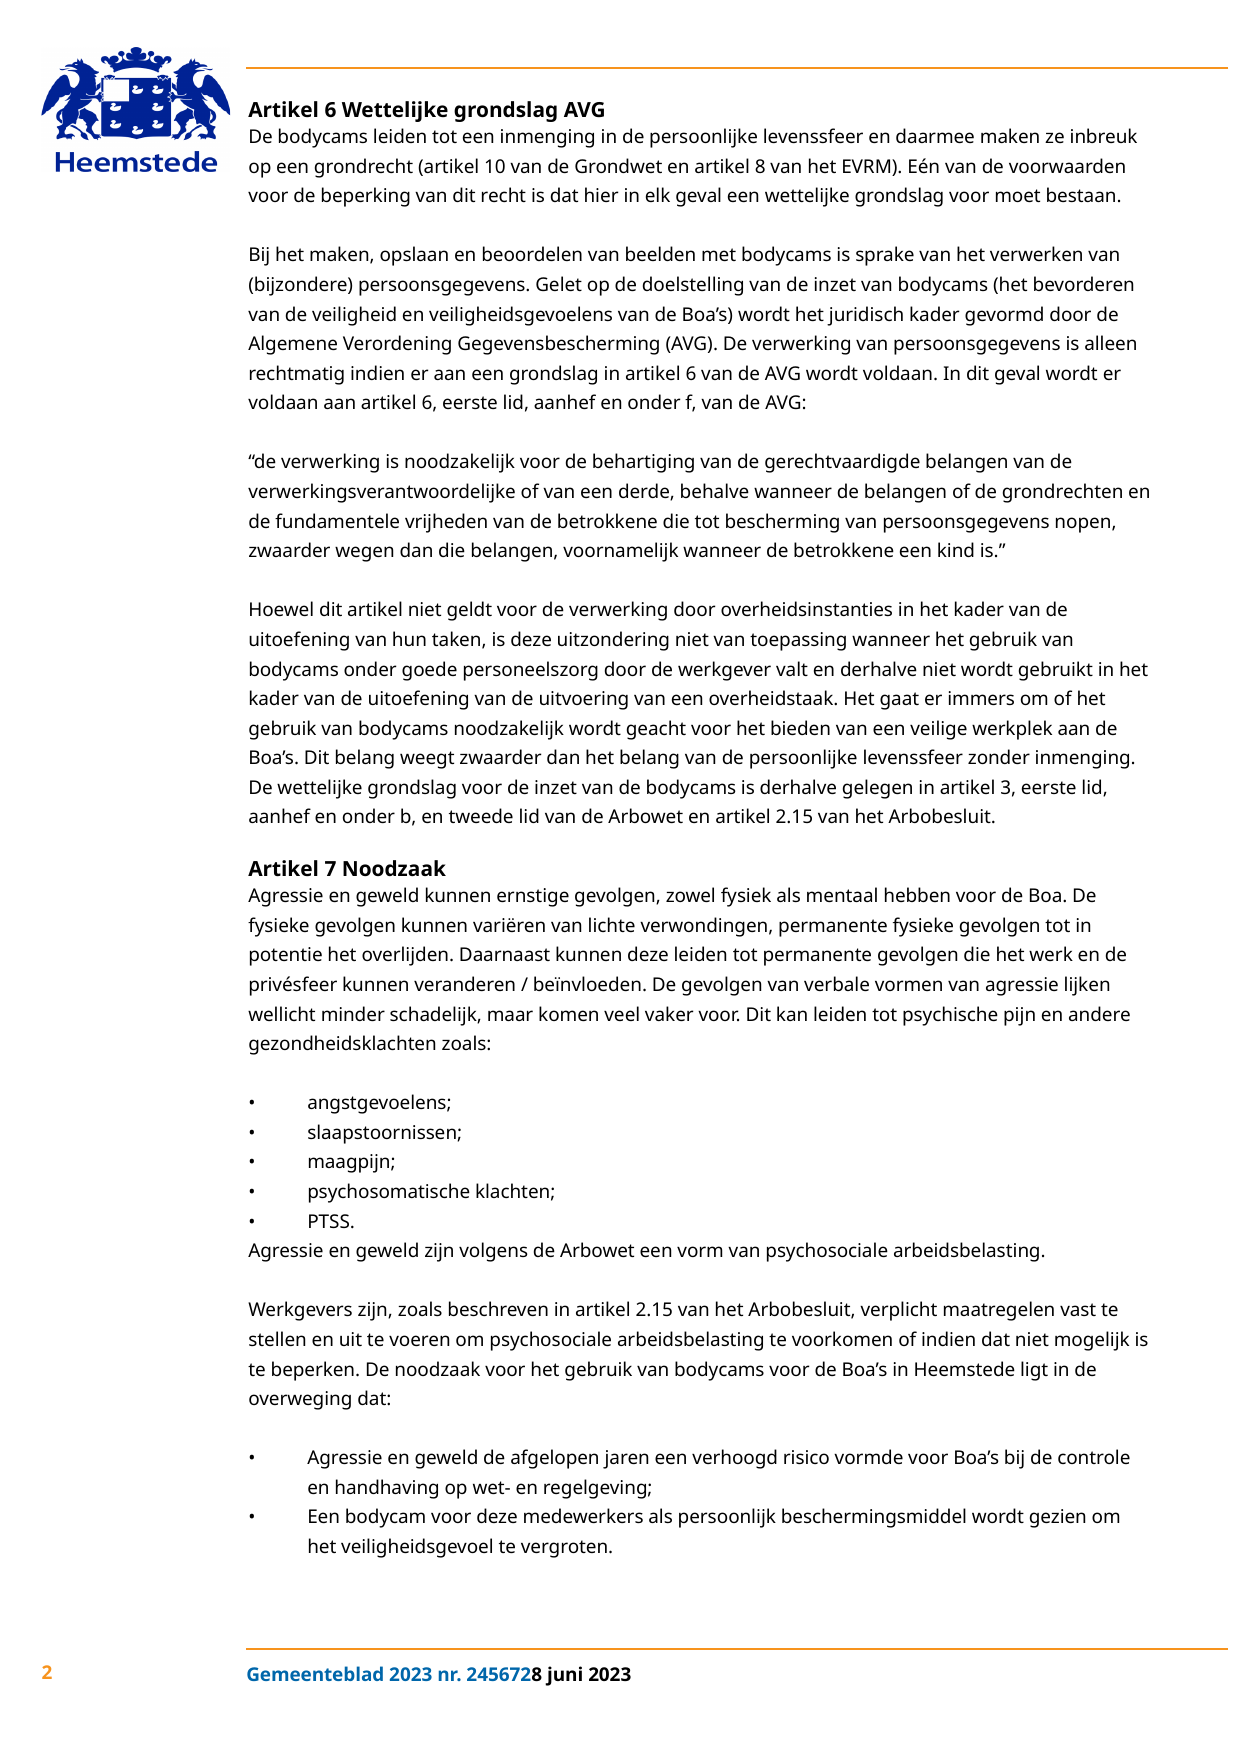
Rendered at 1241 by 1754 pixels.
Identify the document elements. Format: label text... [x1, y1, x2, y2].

picture [41, 47, 231, 172]
list PTSS. [248, 1208, 1152, 1234]
list maagpijn; [248, 1149, 1152, 1174]
text Artikel 6 Wettelijke grondslag AVG [248, 95, 1152, 123]
text Artikel 7 Noodzaak [248, 854, 1152, 882]
text “de verwerking is noodzakelijk voor de behartiging van de gerechtvaardigde belangen van de verwerkingsverantwoordelijke of van een derde, behalve wanneer de belangen of de grondrechten en de fundamentele vrijheden van de betrokkene die tot bescherming van persoonsgegevens nopen, zwaarder wegen dan die belangen, voornamelijk wanneer de betrokkene een kind is.” [248, 449, 1152, 563]
text Agressie en geweld zijn volgens de Arbowet een vorm van psychosociale arbeidsbelasting. [248, 1237, 1152, 1263]
list slaapstoornissen; [248, 1119, 1152, 1145]
text Agressie en geweld kunnen ernstige gevolgen, zowel fysiek als mentaal hebben voor de Boa. De fysieke gevolgen kunnen variëren van lichte verwondingen, permanente fysieke gevolgen tot in potentie het overlijden. Daarnaast kunnen deze leiden tot permanente gevolgen die het werk en de privésfeer kunnen veranderen / beïnvloeden. De gevolgen van verbale vormen van agressie lijken wellicht minder schadelijk, maar komen veel vaker voor. Dit kan leiden tot psychische pijn en andere gezondheidsklachten zoals: [248, 882, 1152, 1056]
list psychosomatische klachten; [248, 1178, 1152, 1204]
list angstgevoelens; [248, 1089, 1152, 1115]
list Agressie en geweld de afgelopen jaren een verhoogd risico vormde voor Boa’s bij de controle en handhaving op wet- en regelgeving; [248, 1444, 1152, 1500]
text Hoewel dit artikel niet geldt voor de verwerking door overheidsinstanties in het kader van de uitoefening van hun taken, is deze uitzondering niet van toepassing wanneer het gebruik van bodycams onder goede personeelszorg door de werkgever valt en derhalve niet wordt gebruikt in het kader van de uitoefening van de uitvoering van een overheidstaak. Het gaat er immers om of het gebruik van bodycams noodzakelijk wordt geacht voor het bieden van een veilige werkplek aan de Boa’s. Dit belang weegt zwaarder dan het belang van de persoonlijke levenssfeer zonder inmenging. De wettelijke grondslag voor de inzet van de bodycams is derhalve gelegen in artikel 3, eerste lid, aanhef en onder b, en tweede lid van de Arbowet en artikel 2.15 van het Arbobesluit. [248, 597, 1152, 829]
text Werkgevers zijn, zoals beschreven in artikel 2.15 van het Arbobesluit, verplicht maatregelen vast te stellen en uit te voeren om psychosociale arbeidsbelasting te voorkomen of indien dat niet mogelijk is te beperken. De noodzaak voor het gebruik van bodycams voor de Boa’s in Heemstede ligt in de overweging dat: [248, 1297, 1152, 1411]
list Een bodycam voor deze medewerkers als persoonlijk beschermingsmiddel wordt gezien om het veiligheidsgevoel te vergroten. [248, 1504, 1152, 1559]
text Bij het maken, opslaan en beoordelen van beelden met bodycams is sprake van het verwerken van (bijzondere) persoonsgegevens. Gelet op de doelstelling van de inzet van bodycams (het bevorderen van de veiligheid en veiligheidsgevoelens van de Boa’s) wordt het juridisch kader gevormd door de Algemene Verordening Gegevensbescherming (AVG). De verwerking van persoonsgegevens is alleen rechtmatig indien er aan een grondslag in artikel 6 van de AVG wordt voldaan. In dit geval wordt er voldaan aan artikel 6, eerste lid, aanhef en onder f, van de AVG: [248, 242, 1152, 415]
text De bodycams leiden tot een inmenging in de persoonlijke levenssfeer en daarmee maken ze inbreuk op een grondrecht (artikel 10 van de Grondwet en artikel 8 van het EVRM). Eén van de voorwaarden voor de beperking van dit recht is dat hier in elk geval een wettelijke grondslag voor moet bestaan. [248, 123, 1152, 208]
